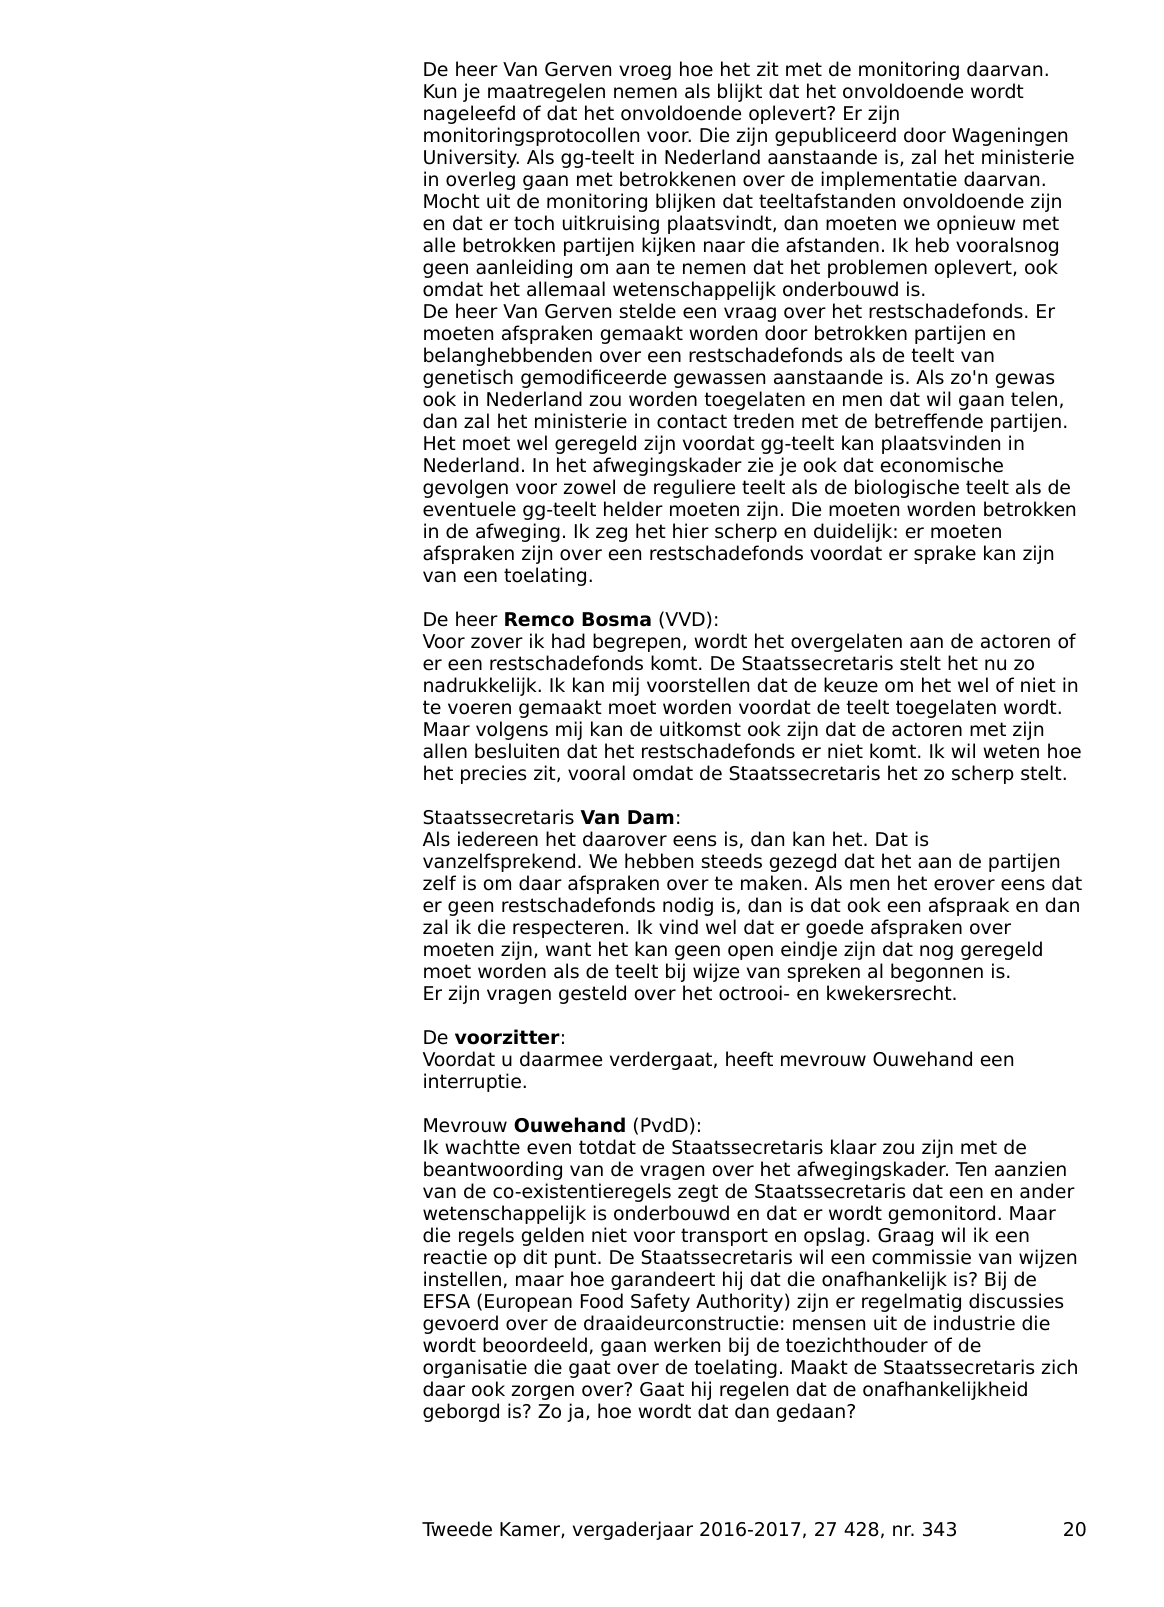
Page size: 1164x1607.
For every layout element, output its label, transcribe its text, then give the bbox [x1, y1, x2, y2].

text Ik wachtte even totdat de Staatssecretaris klaar zou zijn met de beantwoording van de vragen over het afwegingskader. Ten aanzien van de co-existentieregels zegt de Staatssecretaris dat een en ander wetenschappelijk is onderbouwd en dat er wordt gemonitord. Maar die regels gelden niet voor transport en opslag. Graag wil ik een reactie op dit punt. De Staatssecretaris wil een commissie van wijzen instellen, maar hoe garandeert hij dat die onafhankelijk is? Bij de EFSA (European Food Safety Authority) zijn er regelmatig discussies gevoerd over de draaideurconstructie: mensen uit de industrie die wordt beoordeeld, gaan werken bij de toezichthouder of de organisatie die gaat over de toelating. Maakt de Staatssecretaris zich daar ook zorgen over? Gaat hij regelen dat de onafhankelijkheid geborgd is? Zo ja, hoe wordt dat dan gedaan? [422, 1137, 1087, 1423]
text Als iedereen het daarover eens is, dan kan het. Dat is vanzelfsprekend. We hebben steeds gezegd dat het aan de partijen zelf is om daar afspraken over te maken. Als men het erover eens dat er geen restschadefonds nodig is, dan is dat ook een afspraak en dan zal ik die respecteren. Ik vind wel dat er goede afspraken over moeten zijn, want het kan geen open eindje zijn dat nog geregeld moet worden als de teelt bij wijze van spreken al begonnen is. [422, 829, 1087, 983]
text Staatssecretaris Van Dam: [422, 807, 1087, 829]
text De voorzitter: [422, 1027, 1087, 1049]
text Voor zover ik had begrepen, wordt het overgelaten aan de actoren of er een restschadefonds komt. De Staatssecretaris stelt het nu zo nadrukkelijk. Ik kan mij voorstellen dat de keuze om het wel of niet in te voeren gemaakt moet worden voordat de teelt toegelaten wordt. Maar volgens mij kan de uitkomst ook zijn dat de actoren met zijn allen besluiten dat het restschadefonds er niet komt. Ik wil weten hoe het precies zit, vooral omdat de Staatssecretaris het zo scherp stelt. [422, 631, 1087, 784]
text Er zijn vragen gesteld over het octrooi- en kwekersrecht. [422, 983, 1087, 1004]
text De heer Remco Bosma (VVD): [422, 609, 1087, 631]
text Voordat u daarmee verdergaat, heeft mevrouw Ouwehand een interruptie. [422, 1049, 1087, 1093]
text De heer Van Gerven stelde een vraag over het restschadefonds. Er moeten afspraken gemaakt worden door betrokken partijen en belanghebbenden over een restschadefonds als de teelt van genetisch gemodificeerde gewassen aanstaande is. Als zo'n gewas ook in Nederland zou worden toegelaten en men dat wil gaan telen, dan zal het ministerie in contact treden met de betreffende partijen. Het moet wel geregeld zijn voordat gg-teelt kan plaatsvinden in Nederland. In het afwegingskader zie je ook dat economische gevolgen voor zowel de reguliere teelt als de biologische teelt als de eventuele gg-teelt helder moeten zijn. Die moeten worden betrokken in de afweging. Ik zeg het hier scherp en duidelijk: er moeten afspraken zijn over een restschadefonds voordat er sprake kan zijn van een toelating. [422, 301, 1087, 587]
text Mevrouw Ouwehand (PvdD): [422, 1115, 1087, 1137]
text De heer Van Gerven vroeg hoe het zit met de monitoring daarvan. Kun je maatregelen nemen als blijkt dat het onvoldoende wordt nageleefd of dat het onvoldoende oplevert? Er zijn monitoringsprotocollen voor. Die zijn gepubliceerd door Wageningen University. Als gg-teelt in Nederland aanstaande is, zal het ministerie in overleg gaan met betrokkenen over de implementatie daarvan. Mocht uit de monitoring blijken dat teeltafstanden onvoldoende zijn en dat er toch uitkruising plaatsvindt, dan moeten we opnieuw met alle betrokken partijen kijken naar die afstanden. Ik heb vooralsnog geen aanleiding om aan te nemen dat het problemen oplevert, ook omdat het allemaal wetenschappelijk onderbouwd is. [422, 59, 1087, 301]
